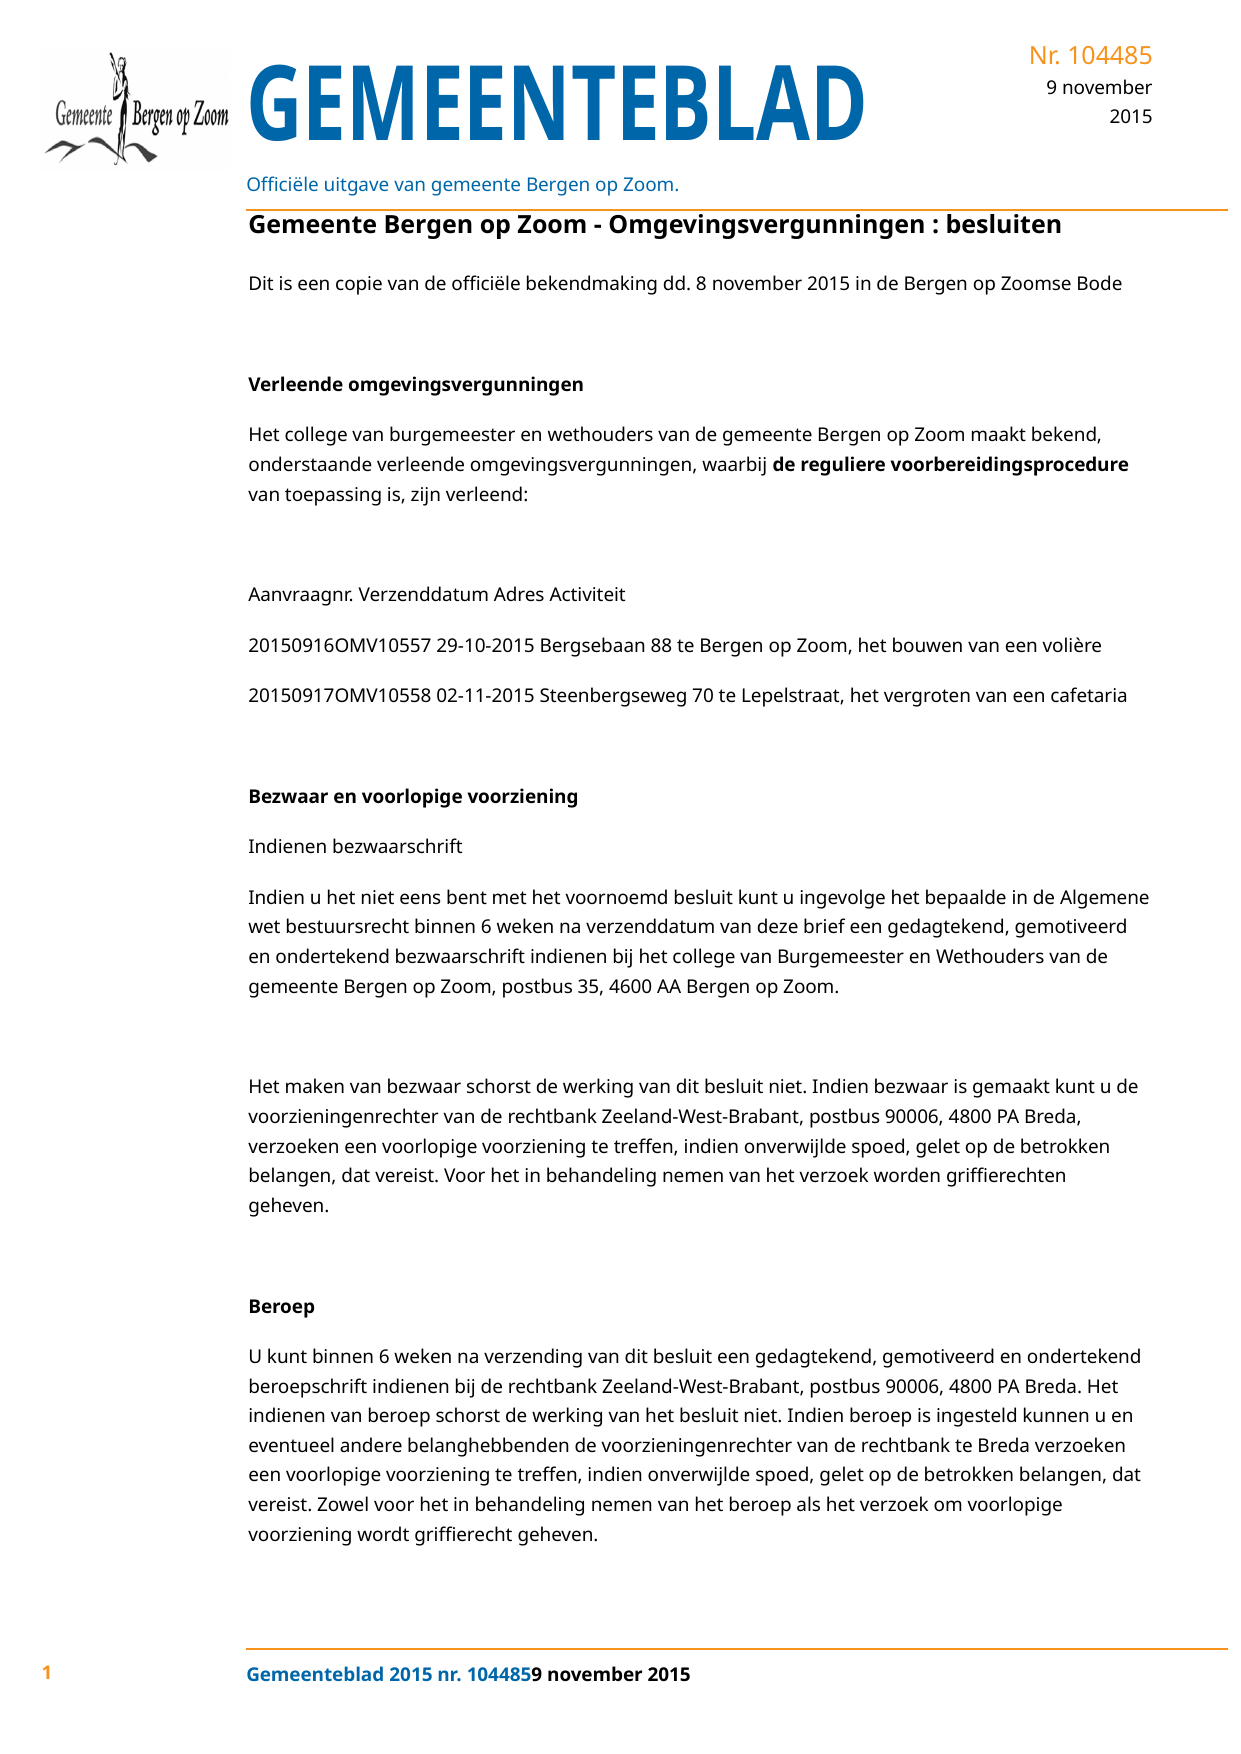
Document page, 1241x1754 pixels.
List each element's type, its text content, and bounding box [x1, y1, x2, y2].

text Bezwaar en voorlopige voorziening [248, 783, 1152, 809]
text Dit is een copie van de officiële bekendmaking dd. 8 november 2015 in de Bergen op Zoomse Bode [248, 270, 1152, 296]
text Indienen bezwaarschrift [248, 834, 1152, 859]
text Beroep [248, 1293, 1152, 1318]
text 20150917OMV10558 02-11-2015 Steenbergseweg 70 te Lepelstraat, het vergroten van een cafetaria [248, 682, 1152, 708]
text Gemeente Bergen op Zoom - Omgevingsvergunningen : besluiten [248, 211, 1152, 241]
text Het college van burgemeester en wethouders van de gemeente Bergen op Zoom maakt bekend, onderstaande verleende omgevingsvergunningen, waarbij de reguliere voorbereidingsprocedure van toepassing is, zijn verleend: [248, 422, 1152, 506]
text Het maken van bezwaar schorst de werking van dit besluit niet. Indien bezwaar is gemaakt kunt u de voorzieningenrechter van de rechtbank Zeeland-West-Brabant, postbus 90006, 4800 PA Breda, verzoeken een voorlopige voorziening te treffen, indien onverwijlde spoed, gelet op de betrokken belangen, dat vereist. Voor het in behandeling nemen van het verzoek worden griffierechten geheven. [248, 1074, 1152, 1218]
text 20150916OMV10557 29-10-2015 Bergsebaan 88 te Bergen op Zoom, het bouwen van een volière [248, 632, 1152, 658]
text Verleende omgevingsvergunningen [248, 371, 1152, 397]
picture [41, 47, 231, 172]
text Indien u het niet eens bent met het voornoemd besluit kunt u ingevolge het bepaalde in de Algemene wet bestuursrecht binnen 6 weken na verzenddatum van deze brief een gedagtekend, gemotiveerd en ondertekend bezwaarschrift indienen bij het college van Burgemeester en Wethouders van de gemeente Bergen op Zoom, postbus 35, 4600 AA Bergen op Zoom. [248, 884, 1152, 998]
text Aanvraagnr. Verzenddatum Adres Activiteit [248, 582, 1152, 607]
text U kunt binnen 6 weken na verzending van dit besluit een gedagtekend, gemotiveerd en ondertekend beroepschrift indienen bij de rechtbank Zeeland-West-Brabant, postbus 90006, 4800 PA Breda. Het indienen van beroep schorst de werking van het besluit niet. Indien beroep is ingesteld kunnen u en eventueel andere belanghebbenden de voorzieningenrechter van de rechtbank te Breda verzoeken een voorlopige voorziening te treffen, indien onverwijlde spoed, gelet op de betrokken belangen, dat vereist. Zowel voor het in behandeling nemen van het beroep als het verzoek om voorlopige voorziening wordt griffierecht geheven. [248, 1343, 1152, 1546]
